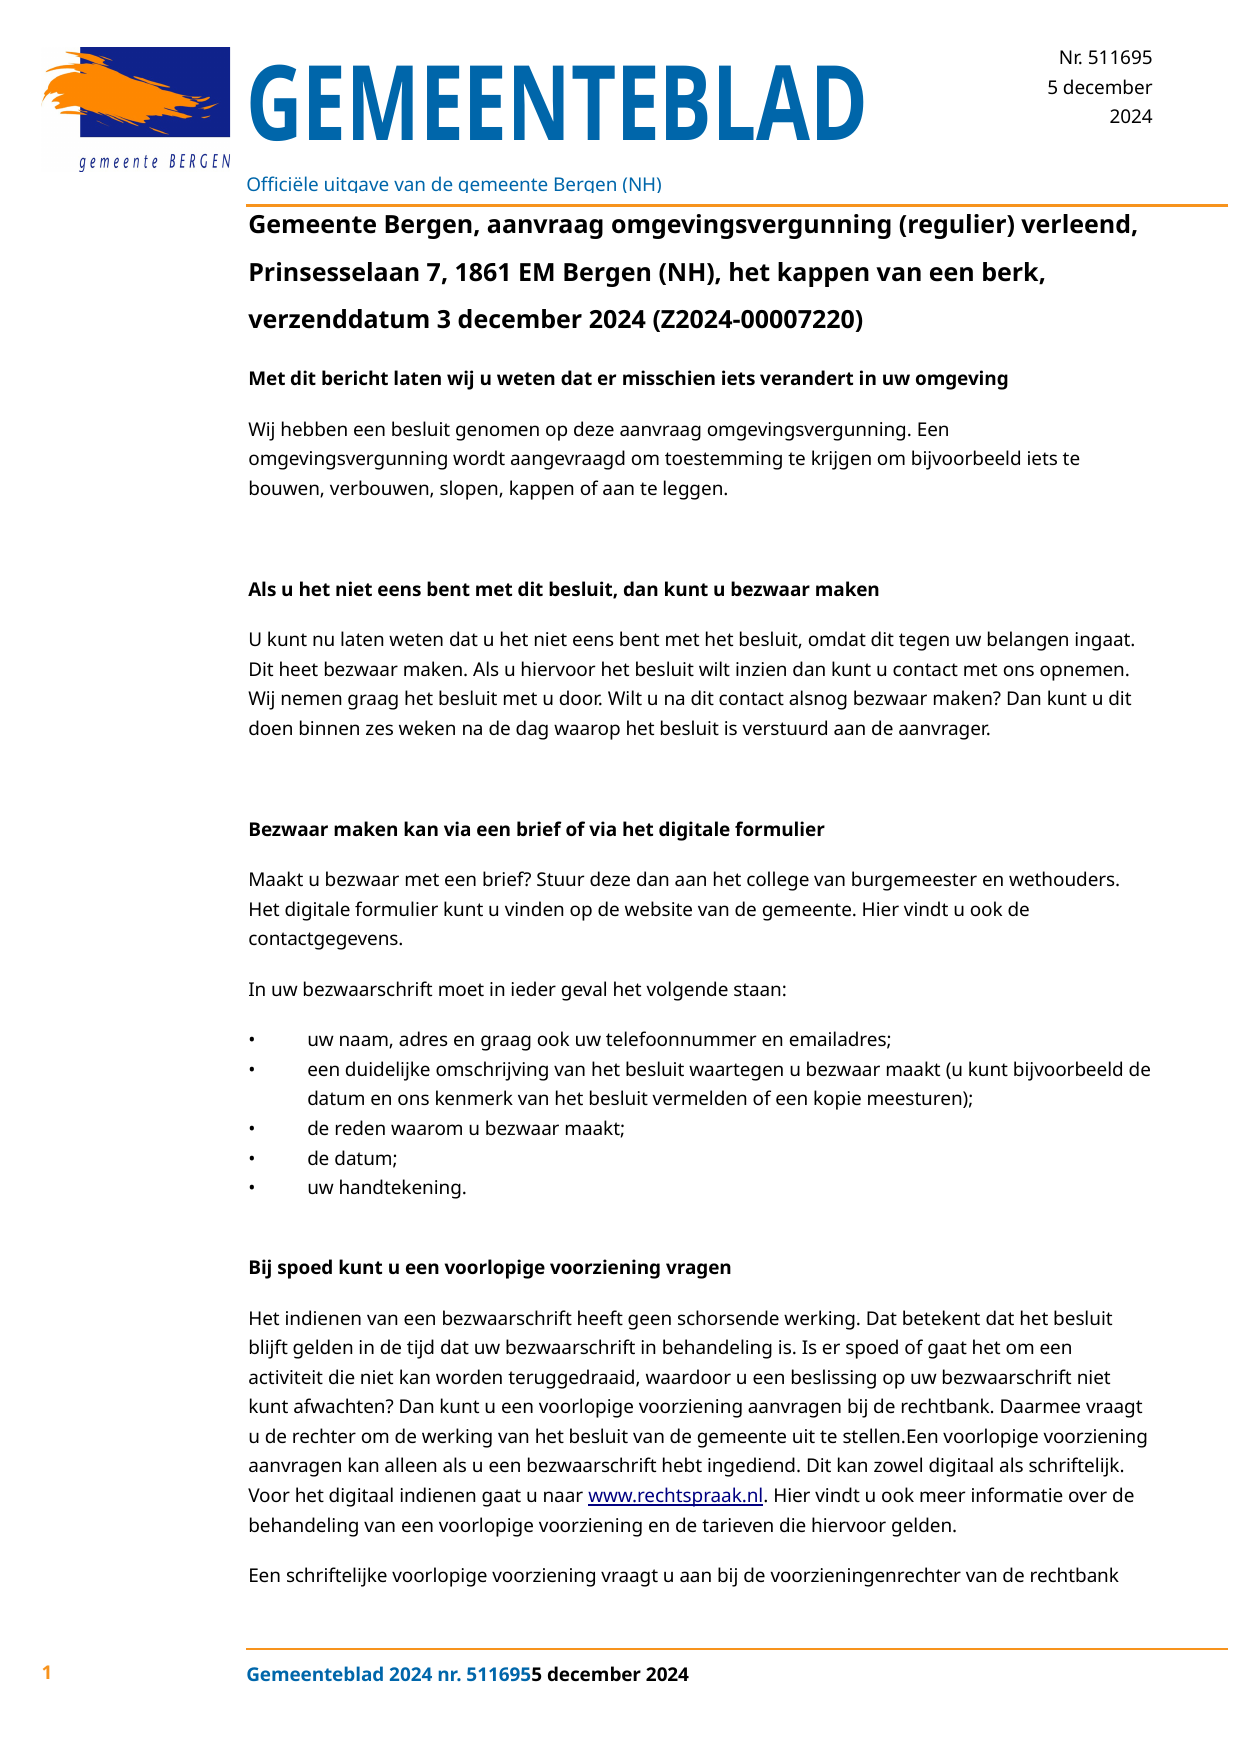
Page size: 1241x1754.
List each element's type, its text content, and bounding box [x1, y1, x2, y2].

text Met dit bericht laten wij u weten dat er misschien iets verandert in uw omgeving [248, 366, 1152, 391]
text Bij spoed kunt u een voorlopige voorziening vragen [248, 1254, 1152, 1280]
text Maakt u bezwaar met een brief? Stuur deze dan aan het college van burgemeester en wethouders. Het digitale formulier kunt u vinden op de website van de gemeente. Hier vindt u ook de contactgegevens. [248, 866, 1152, 951]
list de reden waarom u bezwaar maakt; [248, 1115, 1152, 1141]
text Het indienen van een bezwaarschrift heeft geen schorsende werking. Dat betekent dat het besluit blijft gelden in de tijd dat uw bezwaarschrift in behandeling is. Is er spoed of gaat het om een activiteit die niet kan worden teruggedraaid, waardoor u een beslissing op uw bezwaarschrift niet kunt afwachten? Dan kunt u een voorlopige voorziening aanvragen bij de rechtbank. Daarmee vraagt u de rechter om de werking van het besluit van de gemeente uit te stellen.Een voorlopige voorziening aanvragen kan alleen als u een bezwaarschrift hebt ingediend. Dit kan zowel digitaal als schriftelijk. Voor het digitaal indienen gaat u naar www.rechtspraak.nl. Hier vindt u ook meer informatie over de behandeling van een voorlopige voorziening en de tarieven die hiervoor gelden. [248, 1305, 1152, 1537]
text U kunt nu laten weten dat u het niet eens bent met het besluit, omdat dit tegen uw belangen ingaat. Dit heet bezwaar maken. Als u hiervoor het besluit wilt inzien dan kunt u contact met ons opnemen. Wij nemen graag het besluit met u door. Wilt u na dit contact alsnog bezwaar maken? Dan kunt u dit doen binnen zes weken na de dag waarop het besluit is verstuurd aan de aanvrager. [248, 626, 1152, 741]
picture [41, 47, 231, 172]
text In uw bezwaarschrift moet in ieder geval het volgende staan: [248, 976, 1152, 1002]
text Wij hebben een besluit genomen op deze aanvraag omgevingsvergunning. Een omgevingsvergunning wordt aangevraagd om toestemming te krijgen om bijvoorbeeld iets te bouwen, verbouwen, slopen, kappen of aan te leggen. [248, 416, 1152, 501]
list de datum; [248, 1145, 1152, 1170]
text Een schriftelijke voorlopige voorziening vraagt u aan bij de voorzieningenrechter van de rechtbank [248, 1562, 1152, 1588]
text Bezwaar maken kan via een brief of via het digitale formulier [248, 816, 1152, 842]
list uw naam, adres en graag ook uw telefoonnummer en emailadres; [248, 1026, 1152, 1052]
list een duidelijke omschrijving van het besluit waartegen u bezwaar maakt (u kunt bijvoorbeeld de datum en ons kenmerk van het besluit vermelden of een kopie meesturen); [248, 1056, 1152, 1111]
list uw handtekening. [248, 1174, 1152, 1200]
text Als u het niet eens bent met dit besluit, dan kunt u bezwaar maken [248, 576, 1152, 602]
text Gemeente Bergen, aanvraag omgevingsvergunning (regulier) verleend, Prinsesselaan 7, 1861 EM Bergen (NH), het kappen van een berk, verzenddatum 3 december 2024 (Z2024-00007220) [248, 207, 1152, 336]
